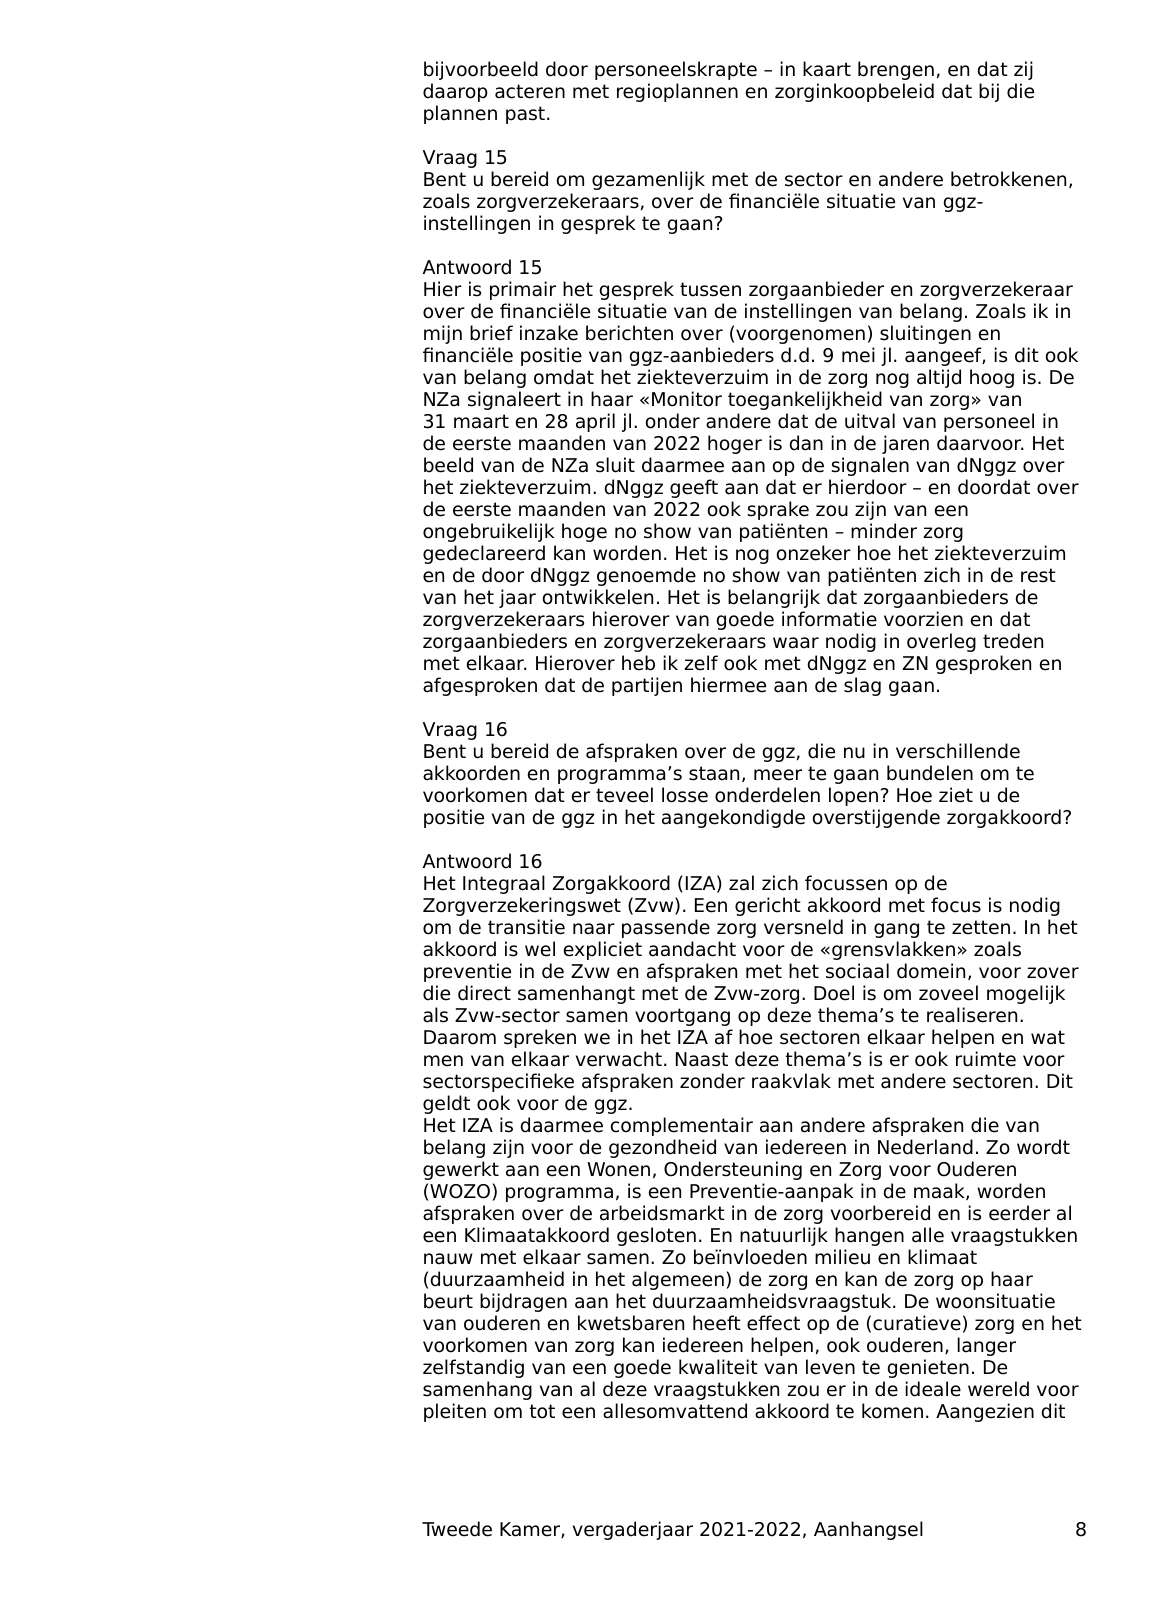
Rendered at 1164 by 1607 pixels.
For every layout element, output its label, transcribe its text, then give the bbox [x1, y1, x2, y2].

text Bent u bereid om gezamenlijk met de sector en andere betrokkenen, zoals zorgverzekeraars, over de financiële situatie van ggz-instellingen in gesprek te gaan? [422, 169, 1087, 235]
text Antwoord 16 [422, 851, 1087, 873]
text Bent u bereid de afspraken over de ggz, die nu in verschillende akkoorden en programma’s staan, meer te gaan bundelen om te voorkomen dat er teveel losse onderdelen lopen? Hoe ziet u de positie van de ggz in het aangekondigde overstijgende zorgakkoord? [422, 741, 1087, 829]
text Het IZA is daarmee complementair aan andere afspraken die van belang zijn voor de gezondheid van iedereen in Nederland. Zo wordt gewerkt aan een Wonen, Ondersteuning en Zorg voor Ouderen (WOZO) programma, is een Preventie-aanpak in de maak, worden afspraken over de arbeidsmarkt in de zorg voorbereid en is eerder al een Klimaatakkoord gesloten. En natuurlijk hangen alle vraagstukken nauw met elkaar samen. Zo beïnvloeden milieu en klimaat (duurzaamheid in het algemeen) de zorg en kan de zorg op haar beurt bijdragen aan het duurzaamheidsvraagstuk. De woonsituatie van ouderen en kwetsbaren heeft effect op de (curatieve) zorg en het voorkomen van zorg kan iedereen helpen, ook ouderen, langer zelfstandig van een goede kwaliteit van leven te genieten. De samenhang van al deze vraagstukken zou er in de ideale wereld voor pleiten om tot een allesomvattend akkoord te komen. Aangezien dit [422, 1115, 1087, 1423]
text bijvoorbeeld door personeelskrapte – in kaart brengen, en dat zij daarop acteren met regioplannen en zorginkoopbeleid dat bij die plannen past. [422, 59, 1087, 125]
text Vraag 15 [422, 147, 1087, 169]
text Antwoord 15 [422, 257, 1087, 279]
text Hier is primair het gesprek tussen zorgaanbieder en zorgverzekeraar over de financiële situatie van de instellingen van belang. Zoals ik in mijn brief inzake berichten over (voorgenomen) sluitingen en financiële positie van ggz-aanbieders d.d. 9 mei jl. aangeef, is dit ook van belang omdat het ziekteverzuim in de zorg nog altijd hoog is. De NZa signaleert in haar «Monitor toegankelijkheid van zorg» van 31 maart en 28 april jl. onder andere dat de uitval van personeel in de eerste maanden van 2022 hoger is dan in de jaren daarvoor. Het beeld van de NZa sluit daarmee aan op de signalen van dNggz over het ziekteverzuim. dNggz geeft aan dat er hierdoor – en doordat over de eerste maanden van 2022 ook sprake zou zijn van een ongebruikelijk hoge no show van patiënten – minder zorg gedeclareerd kan worden. Het is nog onzeker hoe het ziekteverzuim en de door dNggz genoemde no show van patiënten zich in de rest van het jaar ontwikkelen. Het is belangrijk dat zorgaanbieders de zorgverzekeraars hierover van goede informatie voorzien en dat zorgaanbieders en zorgverzekeraars waar nodig in overleg treden met elkaar. Hierover heb ik zelf ook met dNggz en ZN gesproken en afgesproken dat de partijen hiermee aan de slag gaan. [422, 279, 1087, 697]
text Vraag 16 [422, 719, 1087, 741]
text Het Integraal Zorgakkoord (IZA) zal zich focussen op de Zorgverzekeringswet (Zvw). Een gericht akkoord met focus is nodig om de transitie naar passende zorg versneld in gang te zetten. In het akkoord is wel expliciet aandacht voor de «grensvlakken» zoals preventie in de Zvw en afspraken met het sociaal domein, voor zover die direct samenhangt met de Zvw-zorg. Doel is om zoveel mogelijk als Zvw-sector samen voortgang op deze thema’s te realiseren. Daarom spreken we in het IZA af hoe sectoren elkaar helpen en wat men van elkaar verwacht. Naast deze thema’s is er ook ruimte voor sectorspecifieke afspraken zonder raakvlak met andere sectoren. Dit geldt ook voor de ggz. [422, 873, 1087, 1115]
